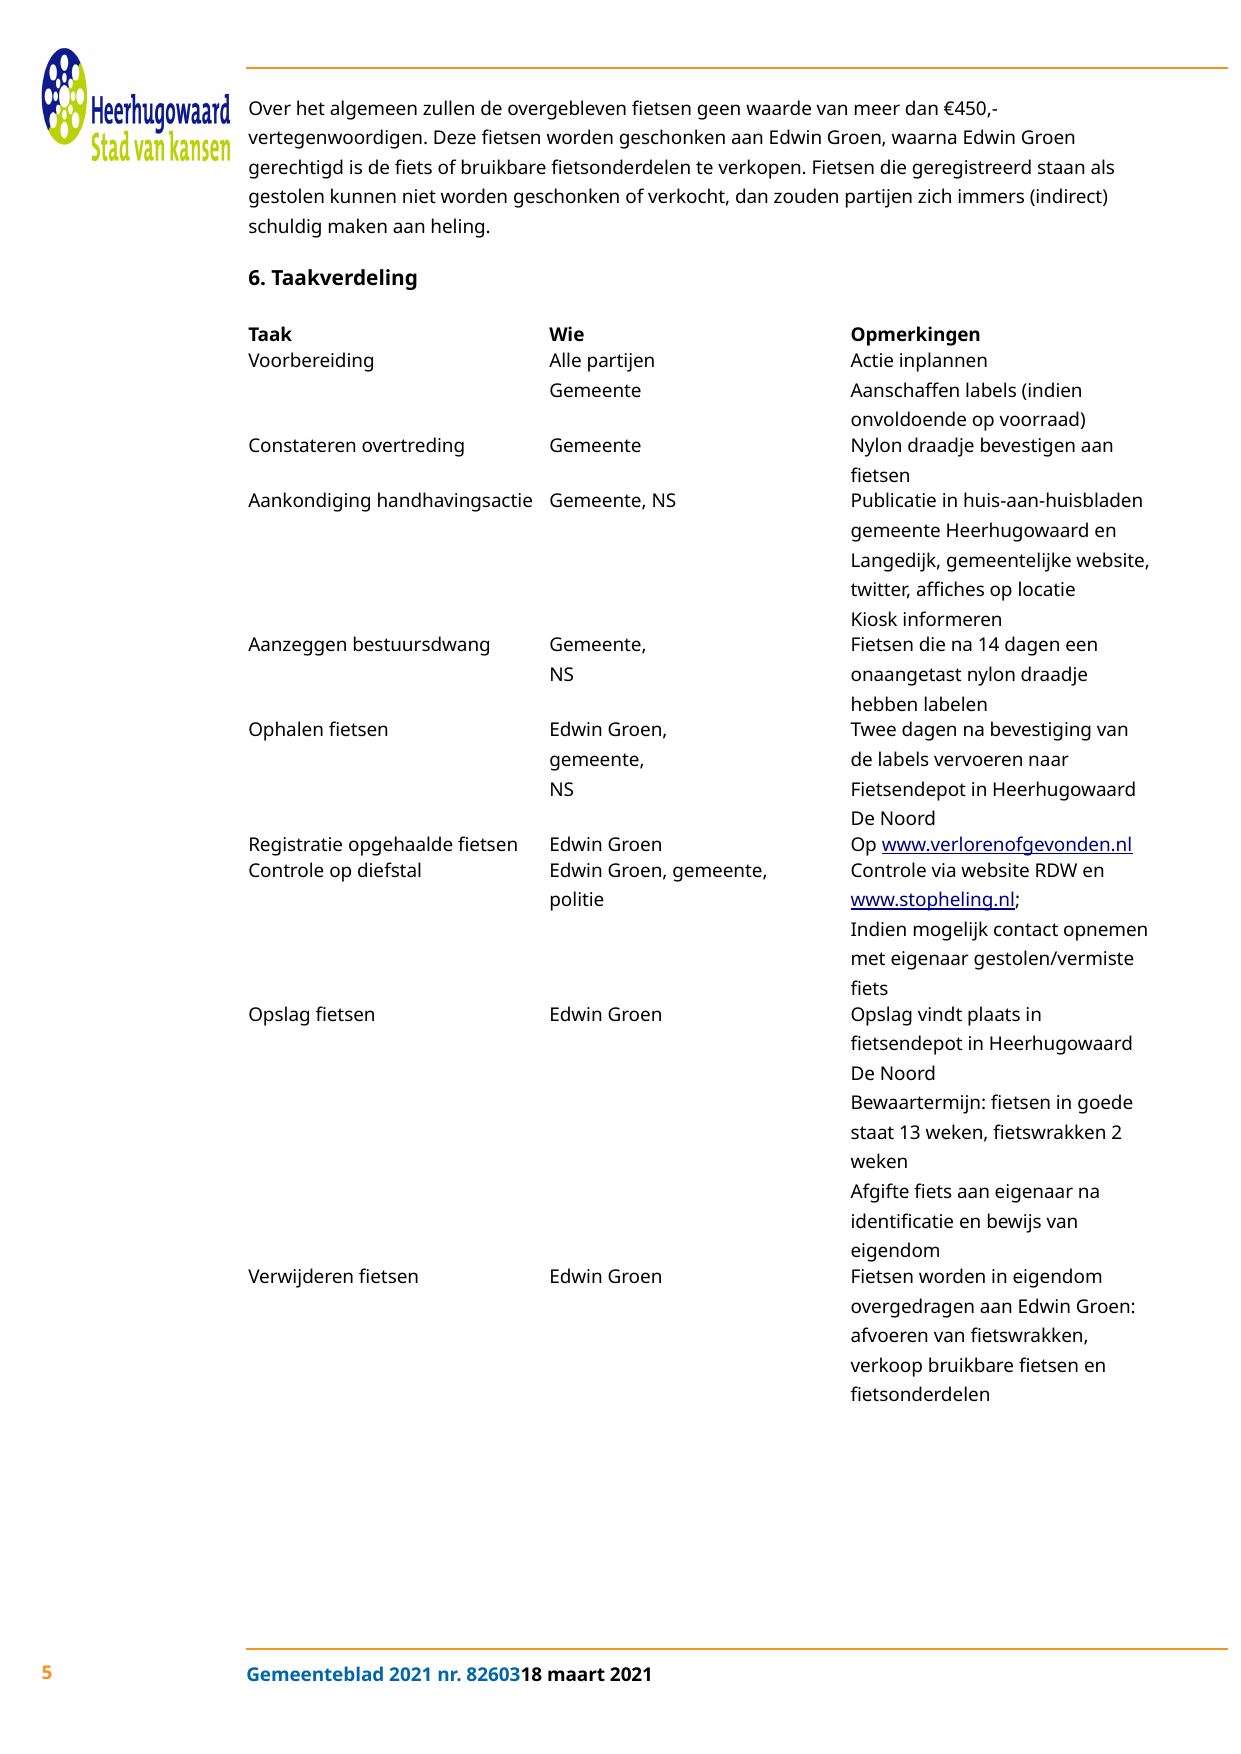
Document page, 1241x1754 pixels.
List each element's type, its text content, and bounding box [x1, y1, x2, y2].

table_cell Op www.verlorenofgevonden.nl [850, 831, 1152, 857]
table_cell Verwijderen fietsen [248, 1263, 549, 1407]
table_cell Ophalen fietsen [248, 717, 549, 831]
table_cell Gemeente, NS [549, 632, 850, 717]
table_cell Controle op diefstal [248, 857, 549, 1001]
table_cell Fietsen die na 14 dagen een onaangetast nylon draadje hebben labelen [850, 632, 1152, 717]
text 6. Taakverdeling [248, 263, 1152, 292]
table_cell Publicatie in huis-aan-huisbladen gemeente Heerhugowaard en Langedijk, gemeentelijke website, twitter, affiches op locatie Kiosk informeren [850, 488, 1152, 632]
table_cell Edwin Groen [549, 831, 850, 857]
table_cell Edwin Groen, gemeente, politie [549, 857, 850, 1001]
table_cell Nylon draadje bevestigen aan fietsen [850, 432, 1152, 488]
table_cell Controle via website RDW en www.stopheling.nl; Indien mogelijk contact opnemen met eigenaar gestolen/vermiste fiets [850, 857, 1152, 1001]
table_cell Twee dagen na bevestiging van de labels vervoeren naar Fietsendepot in Heerhugowaard De Noord [850, 717, 1152, 831]
table_cell Registratie opgehaalde fietsen [248, 831, 549, 857]
table_cell Actie inplannen Aanschaffen labels (indien onvoldoende op voorraad) [850, 348, 1152, 432]
table_cell Edwin Groen [549, 1263, 850, 1407]
table_header Opmerkingen [850, 322, 1152, 347]
table_cell Opslag fietsen [248, 1001, 549, 1263]
table_cell Alle partijen Gemeente [549, 348, 850, 432]
text Over het algemeen zullen de overgebleven fietsen geen waarde van meer dan €450,- vertegenwoordigen. Deze fietsen worden geschonken aan Edwin Groen, waarna Edwin Groen gerechtigd is de fiets of bruikbare fietsonderdelen te verkopen. Fietsen die geregistreerd staan als gestolen kunnen niet worden geschonken of verkocht, dan zouden partijen zich immers (indirect) schuldig maken aan heling. [248, 95, 1152, 239]
table_cell Gemeente [549, 432, 850, 488]
table_cell Edwin Groen [549, 1001, 850, 1263]
table_cell Voorbereiding [248, 348, 549, 432]
table_header Wie [549, 322, 850, 347]
table_header Taak [248, 322, 549, 347]
table_cell Fietsen worden in eigendom overgedragen aan Edwin Groen: afvoeren van fietswrakken, verkoop bruikbare fietsen en fietsonderdelen [850, 1263, 1152, 1407]
table_cell Aankondiging handhavingsactie [248, 488, 549, 632]
table_cell Edwin Groen, gemeente, NS [549, 717, 850, 831]
table_cell Gemeente, NS [549, 488, 850, 632]
table_cell Aanzeggen bestuursdwang [248, 632, 549, 717]
table_cell Opslag vindt plaats in fietsendepot in Heerhugowaard De Noord Bewaartermijn: fietsen in goede staat 13 weken, fietswrakken 2 weken Afgifte fiets aan eigenaar na identificatie en bewijs van eigendom [850, 1001, 1152, 1263]
table_cell Constateren overtreding [248, 432, 549, 488]
picture [41, 47, 231, 172]
